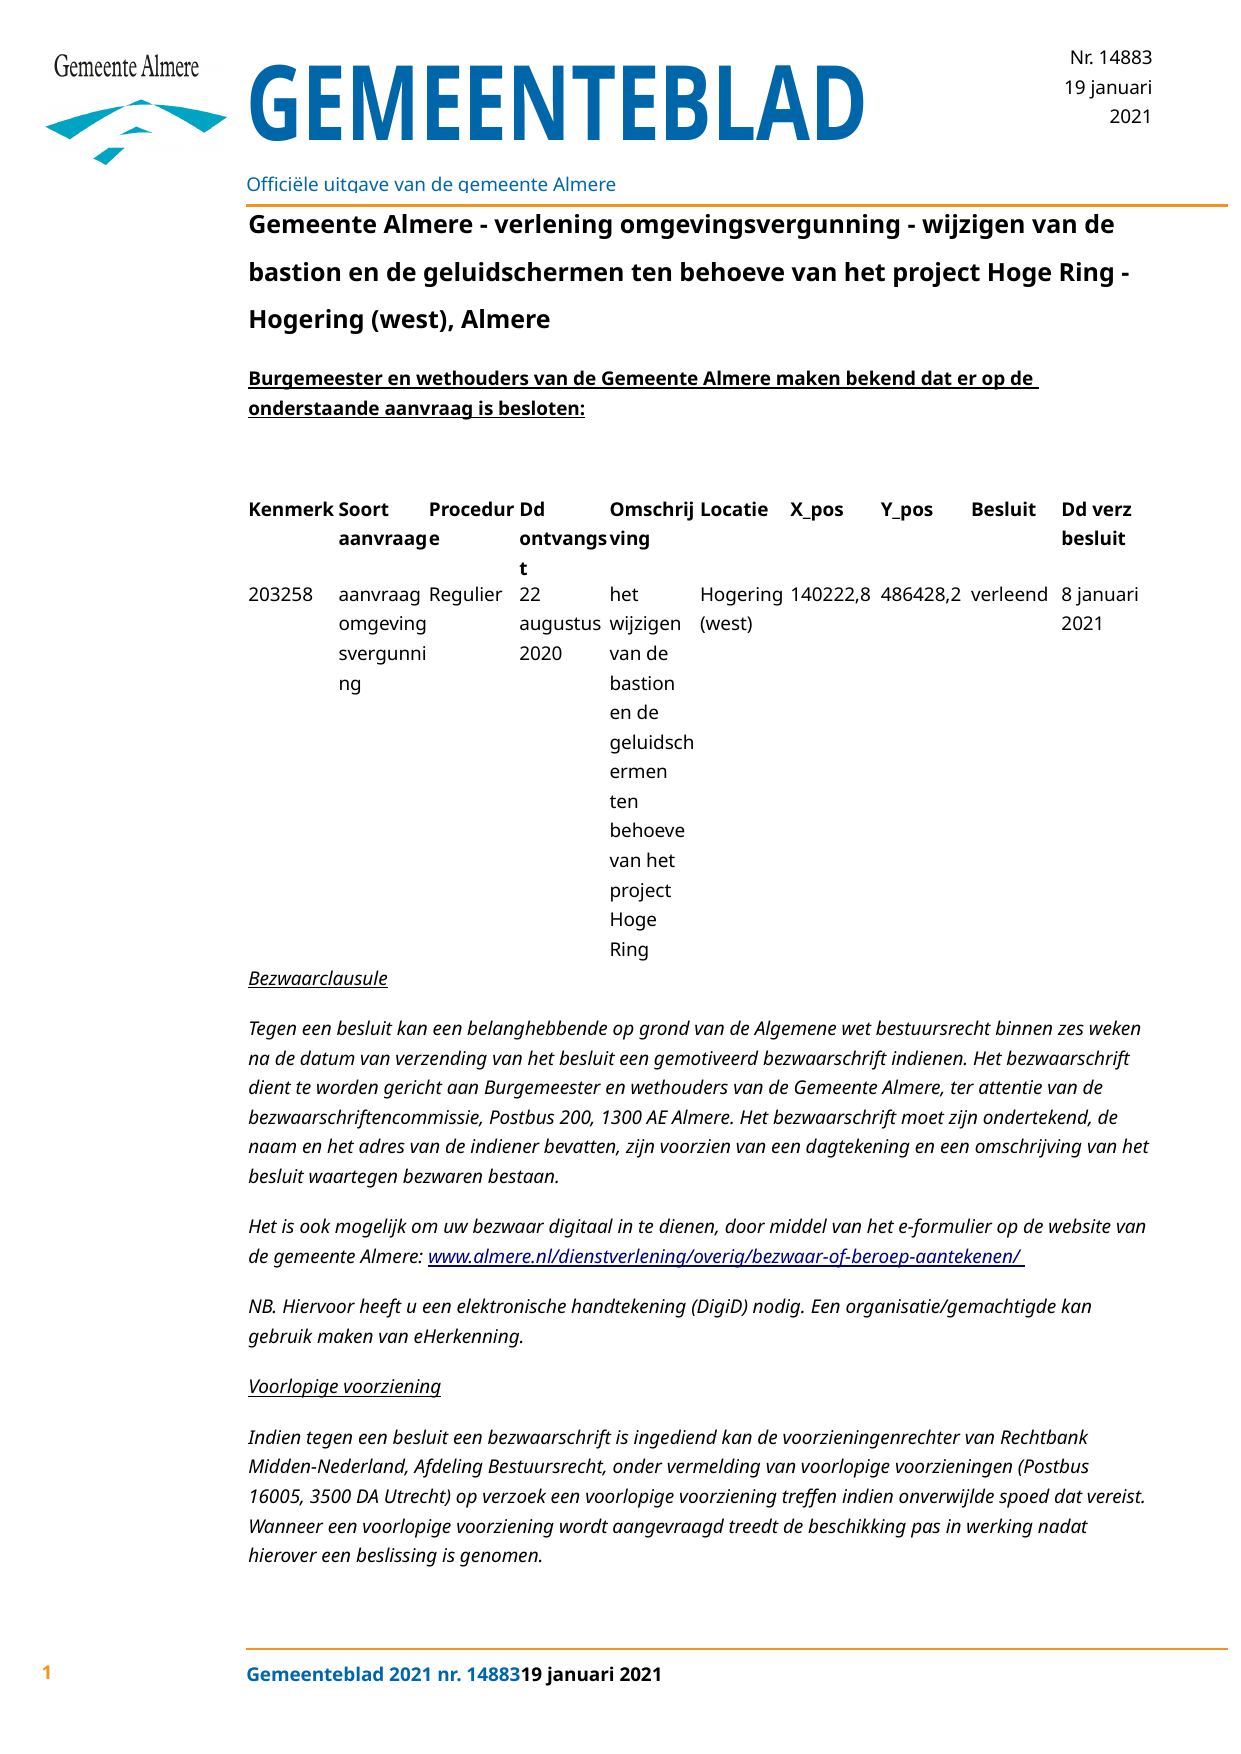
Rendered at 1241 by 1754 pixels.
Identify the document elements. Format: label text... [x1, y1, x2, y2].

text Indien tegen een besluit een bezwaarschrift is ingediend kan de voorzieningenrechter van Rechtbank Midden-Nederland, Afdeling Bestuursrecht, onder vermelding van voorlopige voorzieningen (Postbus 16005, 3500 DA Utrecht) op verzoek een voorlopige voorziening treffen indien onverwijlde spoed dat vereist. Wanneer een voorlopige voorziening wordt aangevraagd treedt de beschikking pas in werking nadat hierover een beslissing is genomen. [248, 1424, 1152, 1568]
table_header Omschrijving [609, 496, 700, 581]
text Het is ook mogelijk om uw bezwaar digitaal in te dienen, door middel van het e-formulier op de website van de gemeente Almere: www.almere.nl/dienstverlening/overig/bezwaar-of-beroep-aantekenen/ [248, 1214, 1152, 1269]
table_cell 486428,2 [881, 581, 971, 962]
table_header Kenmerk [248, 496, 338, 581]
table_cell 203258 [248, 581, 338, 962]
table_cell Hogering (west) [700, 581, 790, 962]
table_header Y_pos [881, 496, 971, 581]
text Burgemeester en wethouders van de Gemeente Almere maken bekend dat er op de onderstaande aanvraag is besloten: [248, 366, 1152, 421]
table_cell aanvraag omgevingsvergunning [338, 581, 429, 962]
text NB. Hiervoor heeft u een elektronische handtekening (DigiD) nodig. Een organisatie/gemachtigde kan gebruik maken van eHerkenning. [248, 1294, 1152, 1349]
text Tegen een besluit kan een belanghebbende op grond van de Algemene wet bestuursrecht binnen zes weken na de datum van verzending van het besluit een gemotiveerd bezwaarschrift indienen. Het bezwaarschrift dient te worden gericht aan Burgemeester en wethouders van de Gemeente Almere, ter attentie van de bezwaarschriftencommissie, Postbus 200, 1300 AE Almere. Het bezwaarschrift moet zijn ondertekend, de naam en het adres van de indiener bevatten, zijn voorzien van een dagtekening en een omschrijving van het besluit waartegen bezwaren bestaan. [248, 1015, 1152, 1189]
table_header X_pos [790, 496, 881, 581]
table_cell het wijzigen van de bastion en de geluidschermen ten behoeve van het project Hoge Ring [609, 581, 700, 962]
table_cell Regulier [429, 581, 519, 962]
text Bezwaarclausule [248, 965, 1152, 991]
text Gemeente Almere - verlening omgevingsvergunning - wijzigen van de bastion en de geluidschermen ten behoeve van het project Hoge Ring - Hogering (west), Almere [248, 207, 1152, 336]
table_cell 8 januari 2021 [1061, 581, 1152, 962]
text Voorlopige voorziening [248, 1374, 1152, 1399]
table_cell 22 augustus 2020 [519, 581, 609, 962]
table_cell 140222,8 [790, 581, 881, 962]
table_header Soort aanvraag [338, 496, 429, 581]
table_header Besluit [971, 496, 1061, 581]
table_header Locatie [700, 496, 790, 581]
table_header Dd verz besluit [1061, 496, 1152, 581]
table_cell verleend [971, 581, 1061, 962]
picture [41, 47, 231, 172]
table_header Procedure [429, 496, 519, 581]
table_header Dd ontvangst [519, 496, 609, 581]
